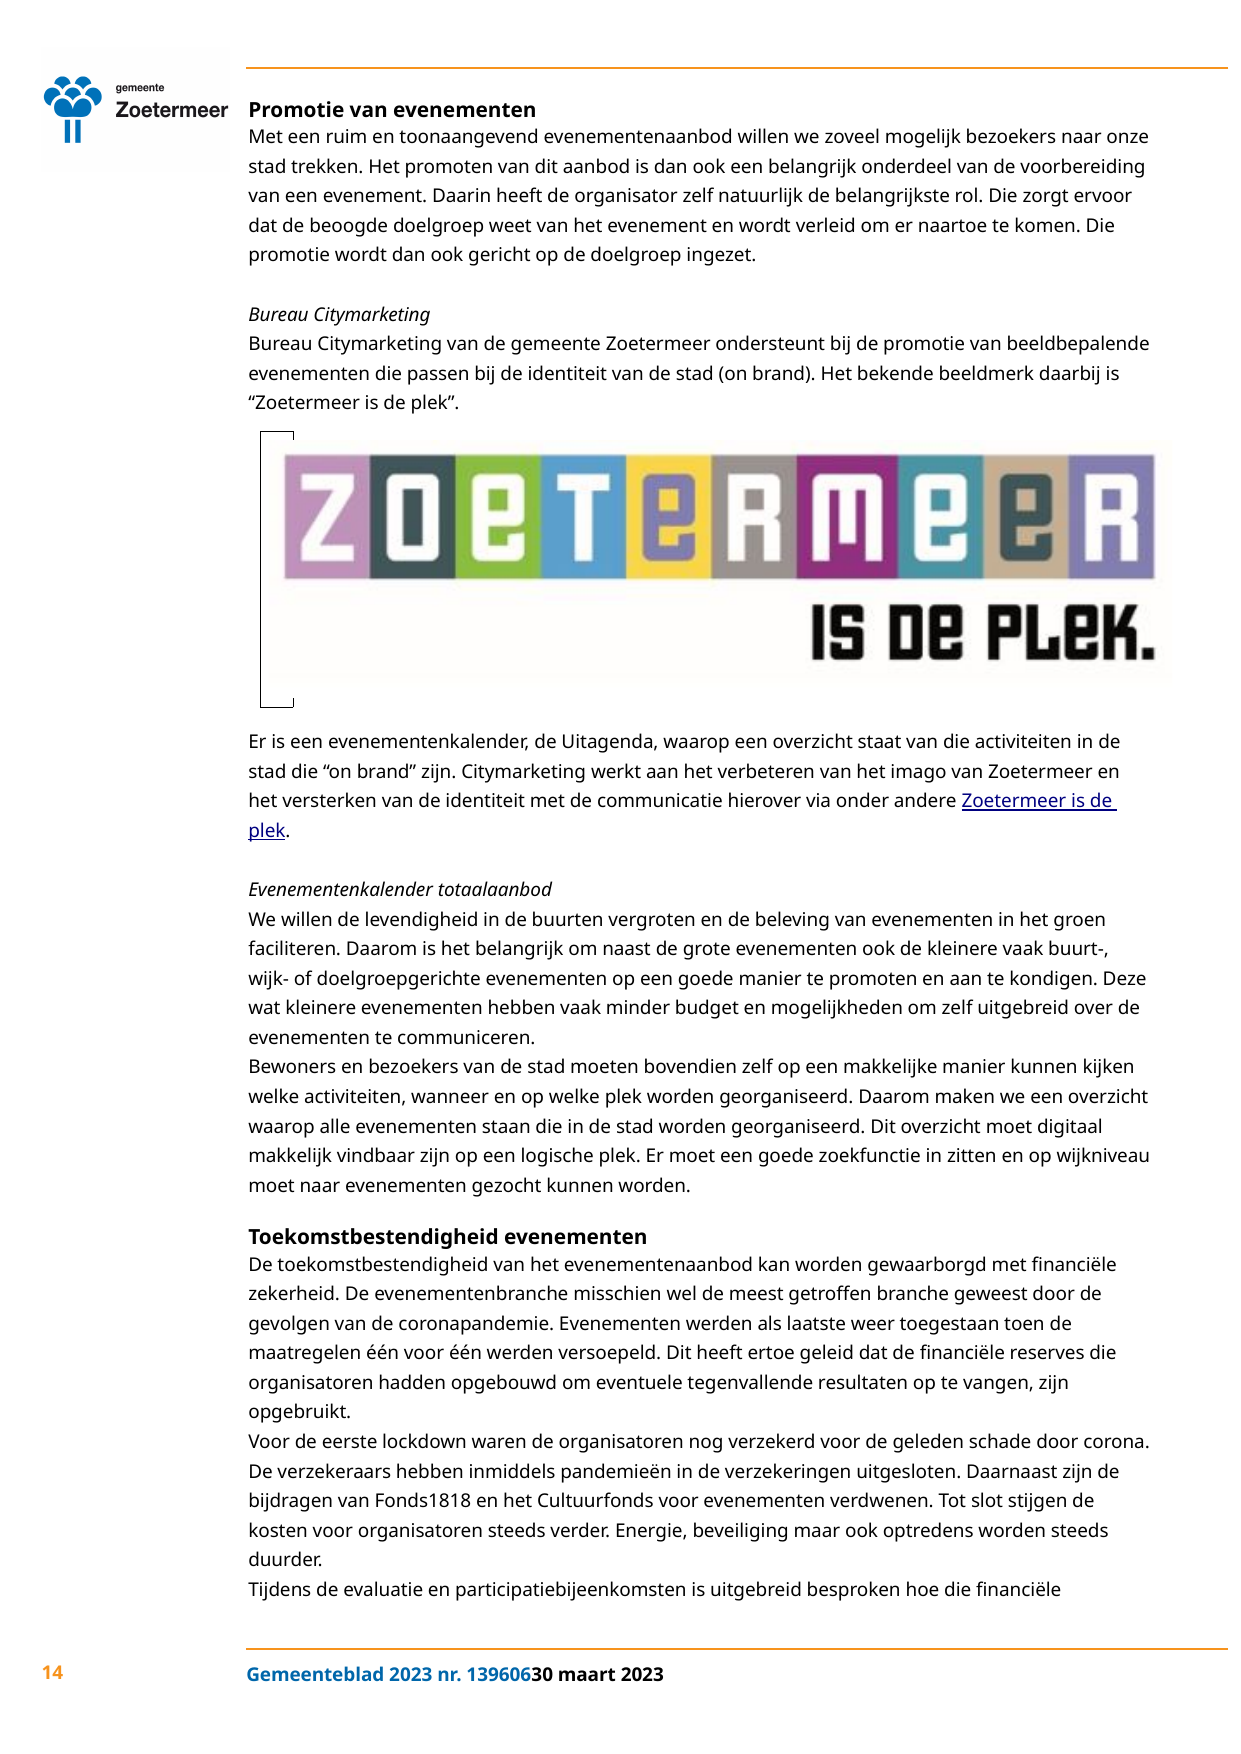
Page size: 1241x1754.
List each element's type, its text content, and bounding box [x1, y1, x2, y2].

text Bewoners en bezoekers van de stad moeten bovendien zelf op een makkelijke manier kunnen kijken welke activiteiten, wanneer en op welke plek worden georganiseerd. Daarom maken we een overzicht waarop alle evenementen staan die in de stad worden georganiseerd. Dit overzicht moet digitaal makkelijk vindbaar zijn op een logische plek. Er moet een goede zoekfunctie in zitten en op wijkniveau moet naar evenementen gezocht kunnen worden. [248, 1054, 1152, 1198]
picture [41, 47, 231, 172]
text Met een ruim en toonaangevend evenementenaanbod willen we zoveel mogelijk bezoekers naar onze stad trekken. Het promoten van dit aanbod is dan ook een belangrijk onderdeel van de voorbereiding van een evenement. Daarin heeft de organisator zelf natuurlijk de belangrijkste rol. Die zorgt ervoor dat de beoogde doelgroep weet van het evenement en wordt verleid om er naartoe te komen. Die promotie wordt dan ook gericht op de doelgroep ingezet. [248, 123, 1152, 267]
text Er is een evenementenkalender, de Uitagenda, waarop een overzicht staat van die activiteiten in de stad die “on brand” zijn. Citymarketing werkt aan het verbeteren van het imago van Zoetermeer en het versterken van de identiteit met de communicatie hierover via onder andere Zoetermeer is de plek. [248, 728, 1152, 843]
picture [268, 440, 1173, 698]
text Promotie van evenementen [248, 95, 1152, 123]
text Bureau Citymarketing van de gemeente Zoetermeer ondersteunt bij de promotie van beeldbepalende evenementen die passen bij de identiteit van de stad (on brand). Het bekende beeldmerk daarbij is “Zoetermeer is de plek”. [248, 330, 1152, 415]
text Evenementenkalender totaalaanbod [248, 876, 1152, 902]
text Bureau Citymarketing [248, 301, 1152, 326]
text We willen de levendigheid in de buurten vergroten en de beleving van evenementen in het groen faciliteren. Daarom is het belangrijk om naast de grote evenementen ook de kleinere vaak buurt-, wijk- of doelgroepgerichte evenementen op een goede manier te promoten en aan te kondigen. Deze wat kleinere evenementen hebben vaak minder budget en mogelijkheden om zelf uitgebreid over de evenementen te communiceren. [248, 906, 1152, 1050]
text De toekomstbestendigheid van het evenementenaanbod kan worden gewaarborgd met financiële zekerheid. De evenementenbranche misschien wel de meest getroffen branche geweest door de gevolgen van de coronapandemie. Evenementen werden als laatste weer toegestaan toen de maatregelen één voor één werden versoepeld. Dit heeft ertoe geleid dat de financiële reserves die organisatoren hadden opgebouwd om eventuele tegenvallende resultaten op te vangen, zijn opgebruikt. [248, 1251, 1152, 1424]
text Voor de eerste lockdown waren de organisatoren nog verzekerd voor de geleden schade door corona. De verzekeraars hebben inmiddels pandemieën in de verzekeringen uitgesloten. Daarnaast zijn de bijdragen van Fonds1818 en het Cultuurfonds voor evenementen verdwenen. Tot slot stijgen de kosten voor organisatoren steeds verder. Energie, beveiliging maar ook optredens worden steeds duurder. [248, 1428, 1152, 1572]
text Toekomstbestendigheid evenementen [248, 1222, 1152, 1251]
text Tijdens de evaluatie en participatiebijeenkomsten is uitgebreid besproken hoe die financiële [248, 1576, 1152, 1602]
